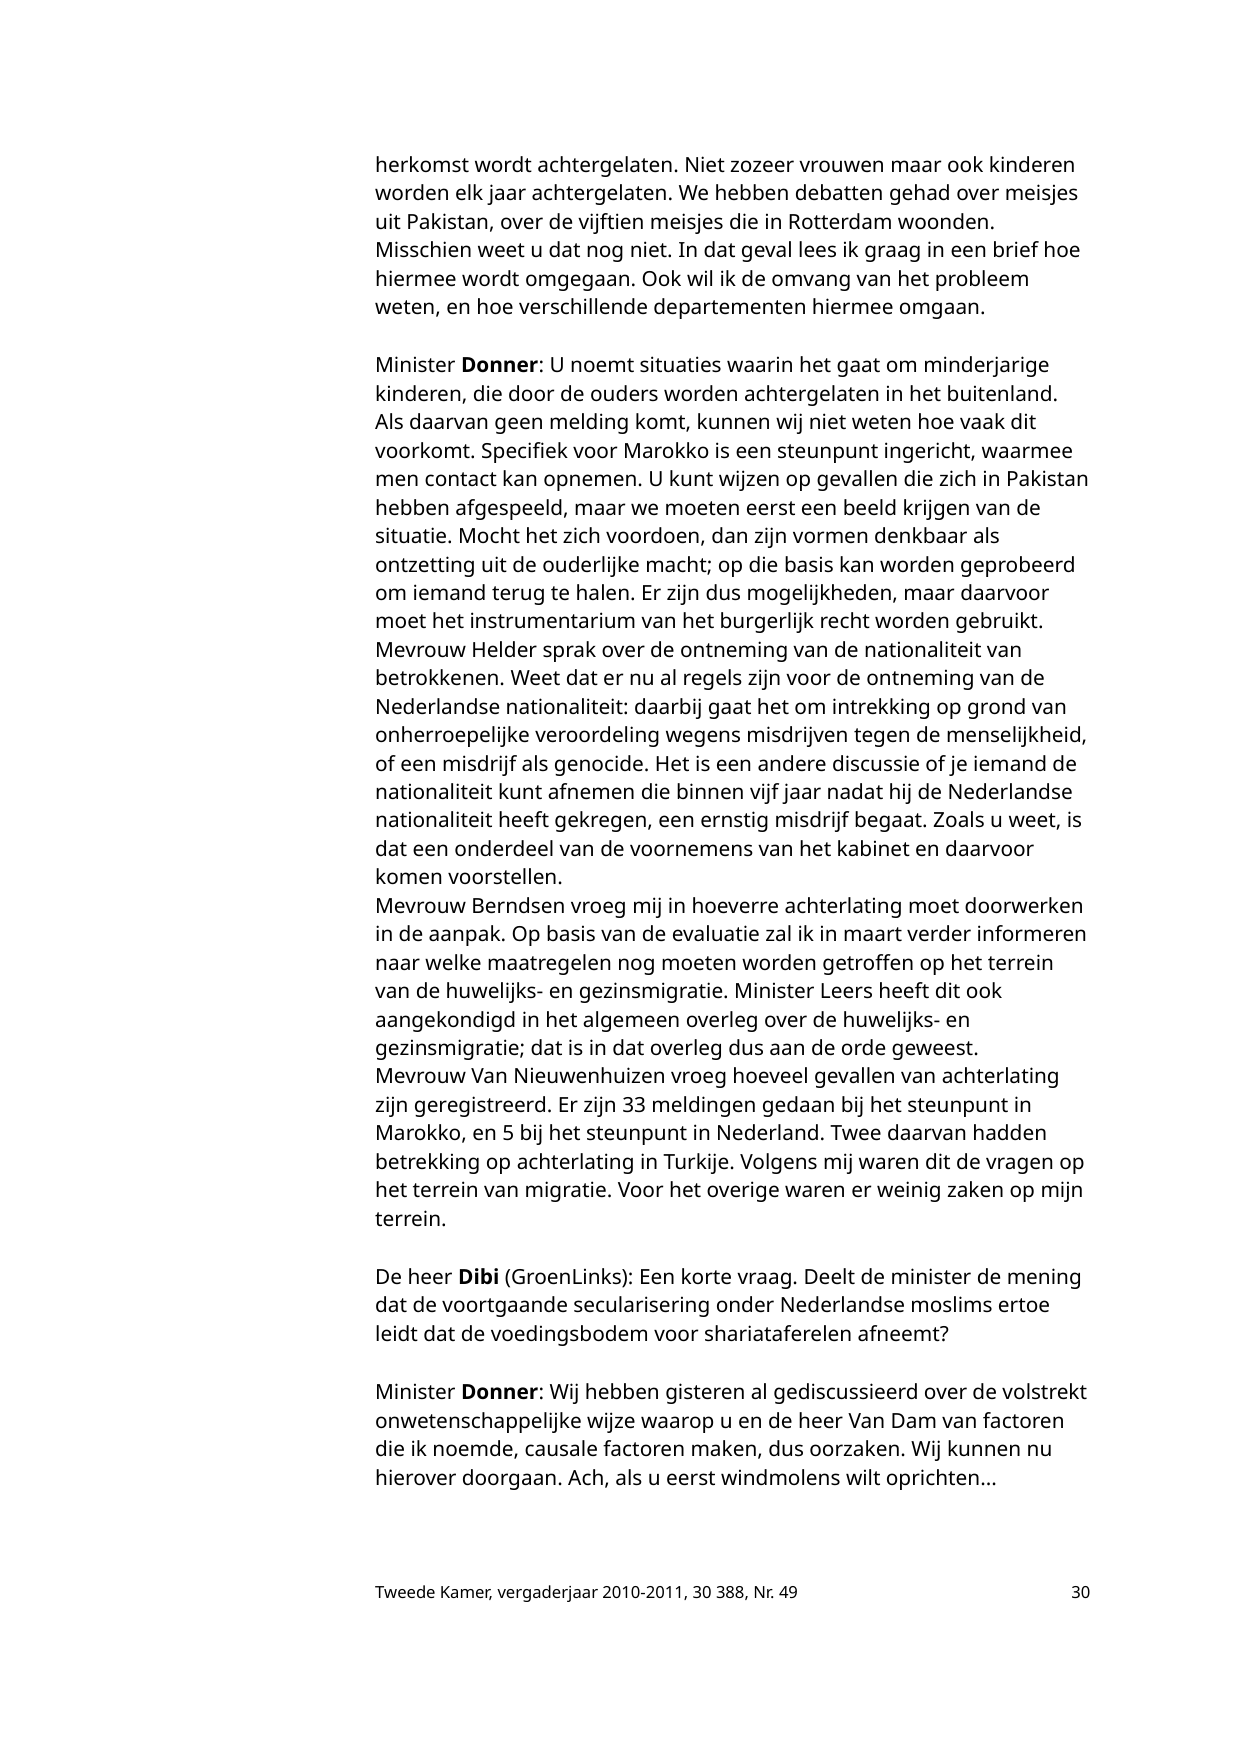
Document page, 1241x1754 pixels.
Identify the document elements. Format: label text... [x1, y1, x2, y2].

text Mevrouw Van Nieuwenhuizen vroeg hoeveel gevallen van achterlating zijn geregistreerd. Er zijn 33 meldingen gedaan bij het steunpunt in Marokko, en 5 bij het steunpunt in Nederland. Twee daarvan hadden betrekking op achterlating in Turkije. Volgens mij waren dit de vragen op het terrein van migratie. Voor het overige waren er weinig zaken op mijn terrein. [375, 1062, 1090, 1232]
text herkomst wordt achtergelaten. Niet zozeer vrouwen maar ook kinderen worden elk jaar achtergelaten. We hebben debatten gehad over meisjes uit Pakistan, over de vijftien meisjes die in Rotterdam woonden. Misschien weet u dat nog niet. In dat geval lees ik graag in een brief hoe hiermee wordt omgegaan. Ook wil ik de omvang van het probleem weten, en hoe verschillende departementen hiermee omgaan. [375, 150, 1090, 321]
text Mevrouw Helder sprak over de ontneming van de nationaliteit van betrokkenen. Weet dat er nu al regels zijn voor de ontneming van de Nederlandse nationaliteit: daarbij gaat het om intrekking op grond van onherroepelijke veroordeling wegens misdrijven tegen de menselijkheid, of een misdrijf als genocide. Het is een andere discussie of je iemand de nationaliteit kunt afnemen die binnen vijf jaar nadat hij de Nederlandse nationaliteit heeft gekregen, een ernstig misdrijf begaat. Zoals u weet, is dat een onderdeel van de voornemens van het kabinet en daarvoor komen voorstellen. [375, 635, 1090, 891]
text Minister Donner: Wij hebben gisteren al gediscussieerd over de volstrekt onwetenschappelijke wijze waarop u en de heer Van Dam van factoren die ik noemde, causale factoren maken, dus oorzaken. Wij kunnen nu hierover doorgaan. Ach, als u eerst windmolens wilt oprichten... [375, 1377, 1090, 1491]
text Minister Donner: U noemt situaties waarin het gaat om minderjarige kinderen, die door de ouders worden achtergelaten in het buitenland. Als daarvan geen melding komt, kunnen wij niet weten hoe vaak dit voorkomt. Specifiek voor Marokko is een steunpunt ingericht, waarmee men contact kan opnemen. U kunt wijzen op gevallen die zich in Pakistan hebben afgespeeld, maar we moeten eerst een beeld krijgen van de situatie. Mocht het zich voordoen, dan zijn vormen denkbaar als ontzetting uit de ouderlijke macht; op die basis kan worden geprobeerd om iemand terug te halen. Er zijn dus mogelijkheden, maar daarvoor moet het instrumentarium van het burgerlijk recht worden gebruikt. [375, 351, 1090, 635]
text Mevrouw Berndsen vroeg mij in hoeverre achterlating moet doorwerken in de aanpak. Op basis van de evaluatie zal ik in maart verder informeren naar welke maatregelen nog moeten worden getroffen op het terrein van de huwelijks- en gezinsmigratie. Minister Leers heeft dit ook aangekondigd in het algemeen overleg over de huwelijks- en gezinsmigratie; dat is in dat overleg dus aan de orde geweest. [375, 891, 1090, 1062]
text De heer Dibi (GroenLinks): Een korte vraag. Deelt de minister de mening dat de voortgaande secularisering onder Nederlandse moslims ertoe leidt dat de voedingsbodem voor shariataferelen afneemt? [375, 1262, 1090, 1347]
